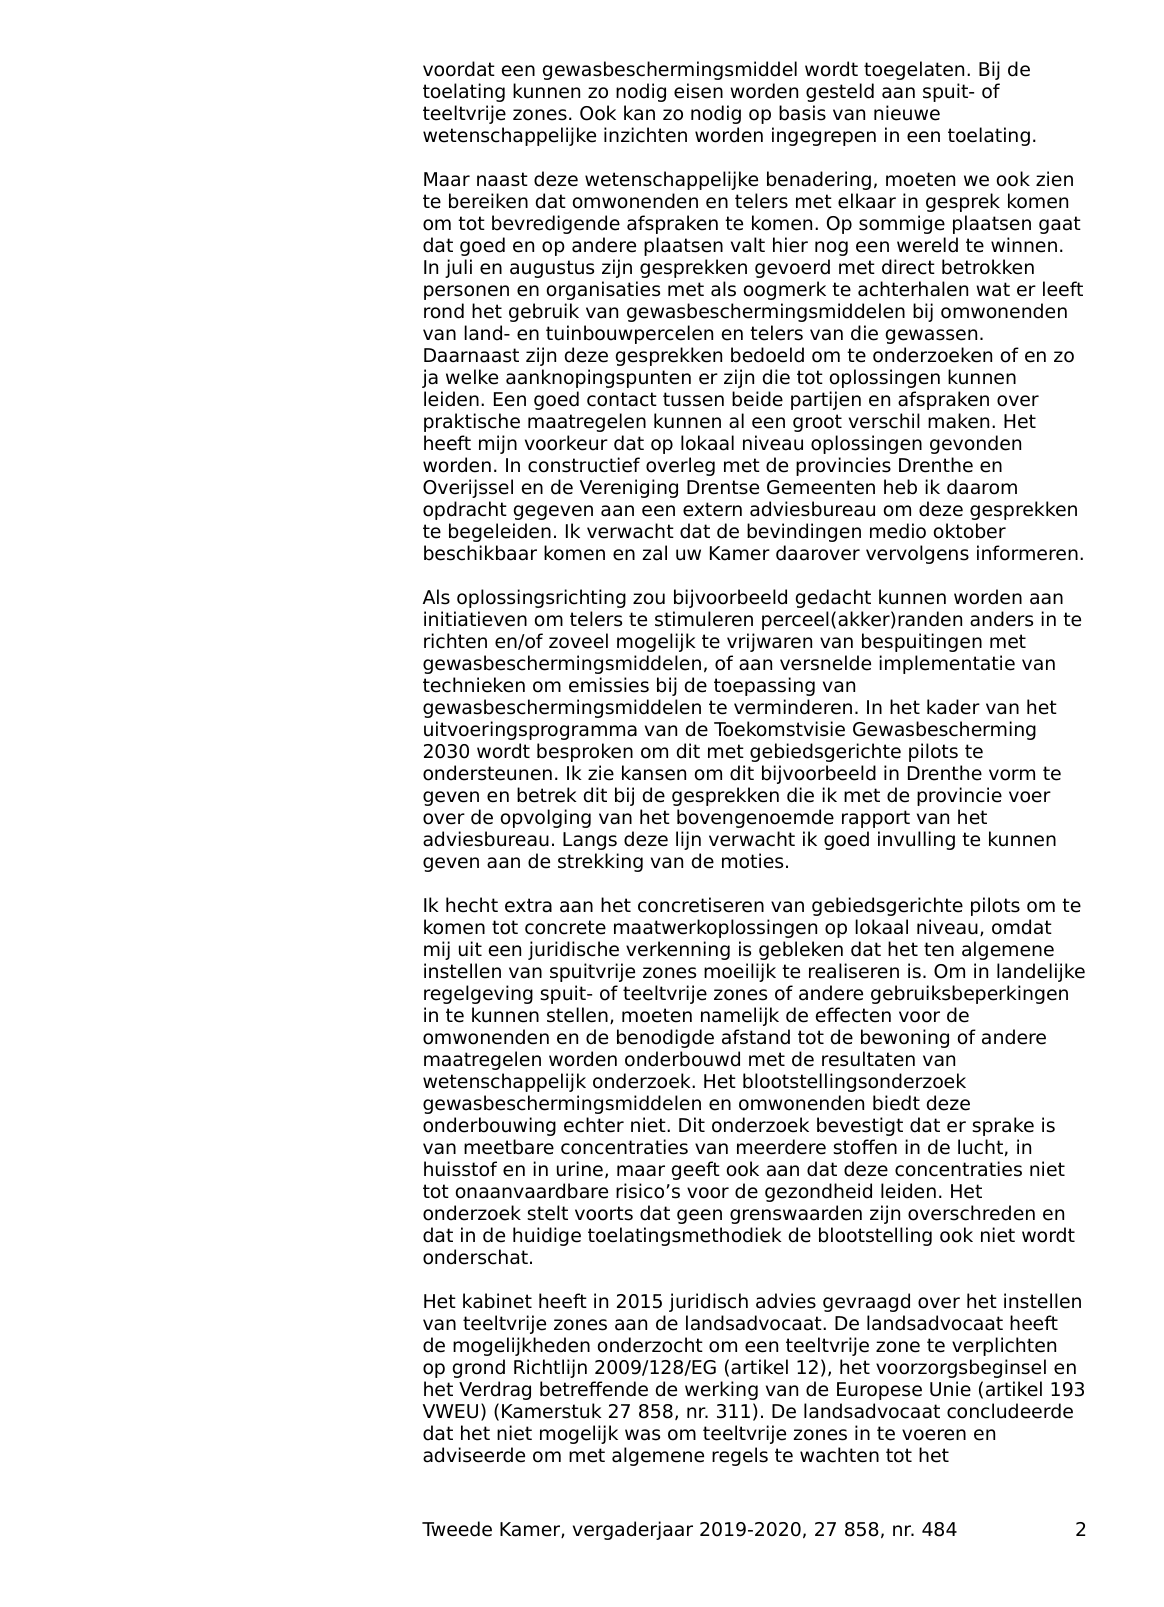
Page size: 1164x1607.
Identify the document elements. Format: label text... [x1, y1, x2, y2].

text Als oplossingsrichting zou bijvoorbeeld gedacht kunnen worden aan initiatieven om telers te stimuleren perceel(akker)randen anders in te richten en/of zoveel mogelijk te vrijwaren van bespuitingen met gewasbeschermingsmiddelen, of aan versnelde implementatie van technieken om emissies bij de toepassing van gewasbeschermingsmiddelen te verminderen. In het kader van het uitvoeringsprogramma van de Toekomstvisie Gewasbescherming 2030 wordt besproken om dit met gebiedsgerichte pilots te ondersteunen. Ik zie kansen om dit bijvoorbeeld in Drenthe vorm te geven en betrek dit bij de gesprekken die ik met de provincie voer over de opvolging van het bovengenoemde rapport van het adviesbureau. Langs deze lijn verwacht ik goed invulling te kunnen geven aan de strekking van de moties. [422, 587, 1087, 873]
text Het kabinet heeft in 2015 juridisch advies gevraagd over het instellen van teeltvrije zones aan de landsadvocaat. De landsadvocaat heeft de mogelijkheden onderzocht om een teeltvrije zone te verplichten op grond Richtlijn 2009/128/EG (artikel 12), het voorzorgsbeginsel en het Verdrag betreffende de werking van de Europese Unie (artikel 193 VWEU) (Kamerstuk 27 858, nr. 311). De landsadvocaat concludeerde dat het niet mogelijk was om teeltvrije zones in te voeren en adviseerde om met algemene regels te wachten tot het [422, 1291, 1087, 1467]
text voordat een gewasbeschermingsmiddel wordt toegelaten. Bij de toelating kunnen zo nodig eisen worden gesteld aan spuit- of teeltvrije zones. Ook kan zo nodig op basis van nieuwe wetenschappelijke inzichten worden ingegrepen in een toelating. [422, 59, 1087, 147]
text Ik hecht extra aan het concretiseren van gebiedsgerichte pilots om te komen tot concrete maatwerkoplossingen op lokaal niveau, omdat mij uit een juridische verkenning is gebleken dat het ten algemene instellen van spuitvrije zones moeilijk te realiseren is. Om in landelijke regelgeving spuit- of teeltvrije zones of andere gebruiksbeperkingen in te kunnen stellen, moeten namelijk de effecten voor de omwonenden en de benodigde afstand tot de bewoning of andere maatregelen worden onderbouwd met de resultaten van wetenschappelijk onderzoek. Het blootstellingsonderzoek gewasbeschermingsmiddelen en omwonenden biedt deze onderbouwing echter niet. Dit onderzoek bevestigt dat er sprake is van meetbare concentraties van meerdere stoffen in de lucht, in huisstof en in urine, maar geeft ook aan dat deze concentraties niet tot onaanvaardbare risico’s voor de gezondheid leiden. Het onderzoek stelt voorts dat geen grenswaarden zijn overschreden en dat in de huidige toelatingsmethodiek de blootstelling ook niet wordt onderschat. [422, 895, 1087, 1268]
text Maar naast deze wetenschappelijke benadering, moeten we ook zien te bereiken dat omwonenden en telers met elkaar in gesprek komen om tot bevredigende afspraken te komen. Op sommige plaatsen gaat dat goed en op andere plaatsen valt hier nog een wereld te winnen. In juli en augustus zijn gesprekken gevoerd met direct betrokken personen en organisaties met als oogmerk te achterhalen wat er leeft rond het gebruik van gewasbeschermingsmiddelen bij omwonenden van land- en tuinbouwpercelen en telers van die gewassen. Daarnaast zijn deze gesprekken bedoeld om te onderzoeken of en zo ja welke aanknopingspunten er zijn die tot oplossingen kunnen leiden. Een goed contact tussen beide partijen en afspraken over praktische maatregelen kunnen al een groot verschil maken. Het heeft mijn voorkeur dat op lokaal niveau oplossingen gevonden worden. In constructief overleg met de provincies Drenthe en Overijssel en de Vereniging Drentse Gemeenten heb ik daarom opdracht gegeven aan een extern adviesbureau om deze gesprekken te begeleiden. Ik verwacht dat de bevindingen medio oktober beschikbaar komen en zal uw Kamer daarover vervolgens informeren. [422, 169, 1087, 565]
